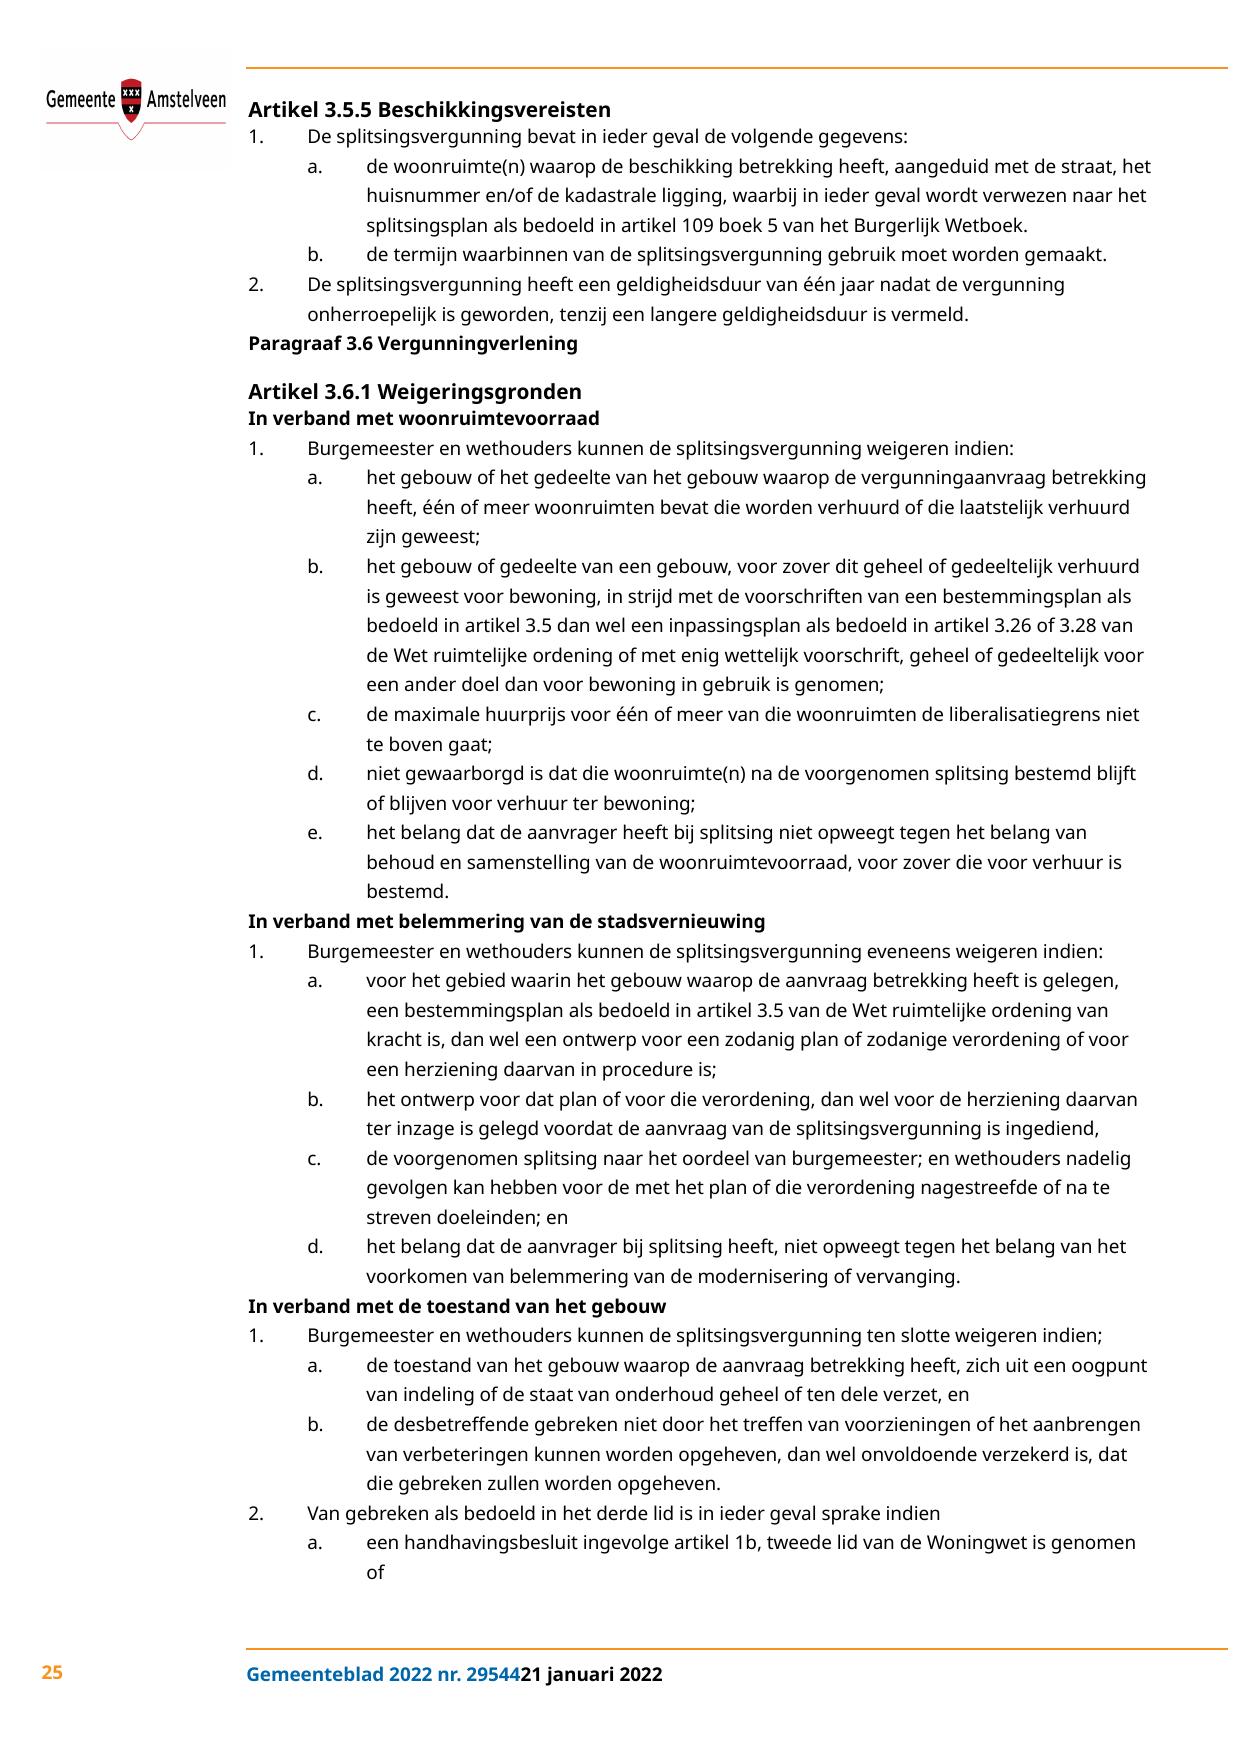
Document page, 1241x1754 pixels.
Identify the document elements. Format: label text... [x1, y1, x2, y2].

list het belang dat de aanvrager heeft bij splitsing niet opweegt tegen het belang van behoud en samenstelling van de woonruimtevoorraad, voor zover die voor verhuur is bestemd. [307, 819, 1152, 904]
list het gebouw of gedeelte van een gebouw, voor zover dit geheel of gedeeltelijk verhuurd is geweest voor bewoning, in strijd met de voorschriften van een bestemmingsplan als bedoeld in artikel 3.5 dan wel een inpassingsplan als bedoeld in artikel 3.26 of 3.28 van de Wet ruimtelijke ordening of met enig wettelijk voorschrift, geheel of gedeeltelijk voor een ander doel dan voor bewoning in gebruik is genomen; [307, 553, 1152, 697]
picture [41, 47, 231, 172]
list de termijn waarbinnen van de splitsingsvergunning gebruik moet worden gemaakt. [307, 242, 1152, 267]
list een handhavingsbesluit ingevolge artikel 1b, tweede lid van de Woningwet is genomen of [307, 1529, 1152, 1585]
list de toestand van het gebouw waarop de aanvraag betrekking heeft, zich uit een oogpunt van indeling of de staat van onderhoud geheel of ten dele verzet, en [307, 1352, 1152, 1407]
text Artikel 3.5.5 Beschikkingsvereisten [248, 95, 1152, 123]
list de maximale huurprijs voor één of meer van die woonruimten de liberalisatiegrens niet te boven gaat; [307, 701, 1152, 756]
list het belang dat de aanvrager bij splitsing heeft, niet opweegt tegen het belang van het voorkomen van belemmering van de modernisering of vervanging. [307, 1234, 1152, 1289]
list voor het gebied waarin het gebouw waarop de aanvraag betrekking heeft is gelegen, een bestemmingsplan als bedoeld in artikel 3.5 van de Wet ruimtelijke ordening van kracht is, dan wel een ontwerp voor een zodanig plan of zodanige verordening of voor een herziening daarvan in procedure is; [307, 967, 1152, 1082]
list de voorgenomen splitsing naar het oordeel van burgemeester; en wethouders nadelig gevolgen kan hebben voor de met het plan of die verordening nagestreefde of na te streven doeleinden; en [307, 1145, 1152, 1230]
list Burgemeester en wethouders kunnen de splitsingsvergunning eveneens weigeren indien: [248, 938, 1152, 963]
text Paragraaf 3.6 Vergunningverlening [248, 330, 1152, 356]
list Van gebreken als bedoeld in het derde lid is in ieder geval sprake indien [248, 1500, 1152, 1526]
list De splitsingsvergunning heeft een geldigheidsduur van één jaar nadat de vergunning onherroepelijk is geworden, tenzij een langere geldigheidsduur is vermeld. [248, 271, 1152, 326]
list Burgemeester en wethouders kunnen de splitsingsvergunning weigeren indien: [248, 435, 1152, 461]
list het gebouw of het gedeelte van het gebouw waarop de vergunningaanvraag betrekking heeft, één of meer woonruimten bevat die worden verhuurd of die laatstelijk verhuurd zijn geweest; [307, 464, 1152, 549]
list De splitsingsvergunning bevat in ieder geval de volgende gegevens: [248, 123, 1152, 149]
list de woonruimte(n) waarop de beschikking betrekking heeft, aangeduid met de straat, het huisnummer en/of de kadastrale ligging, waarbij in ieder geval wordt verwezen naar het splitsingsplan als bedoeld in artikel 109 boek 5 van het Burgerlijk Wetboek. [307, 153, 1152, 238]
text In verband met de toestand van het gebouw [248, 1293, 1152, 1318]
list Burgemeester en wethouders kunnen de splitsingsvergunning ten slotte weigeren indien; [248, 1322, 1152, 1348]
text In verband met belemmering van de stadsvernieuwing [248, 908, 1152, 934]
list de desbetreffende gebreken niet door het treffen van voorzieningen of het aanbrengen van verbeteringen kunnen worden opgeheven, dan wel onvoldoende verzekerd is, dat die gebreken zullen worden opgeheven. [307, 1411, 1152, 1496]
list het ontwerp voor dat plan of voor die verordening, dan wel voor de herziening daarvan ter inzage is gelegd voordat de aanvraag van de splitsingsvergunning is ingediend, [307, 1086, 1152, 1141]
text Artikel 3.6.1 Weigeringsgronden [248, 377, 1152, 405]
list niet gewaarborgd is dat die woonruimte(n) na de voorgenomen splitsing bestemd blijft of blijven voor verhuur ter bewoning; [307, 760, 1152, 816]
text In verband met woonruimtevoorraad [248, 405, 1152, 431]
